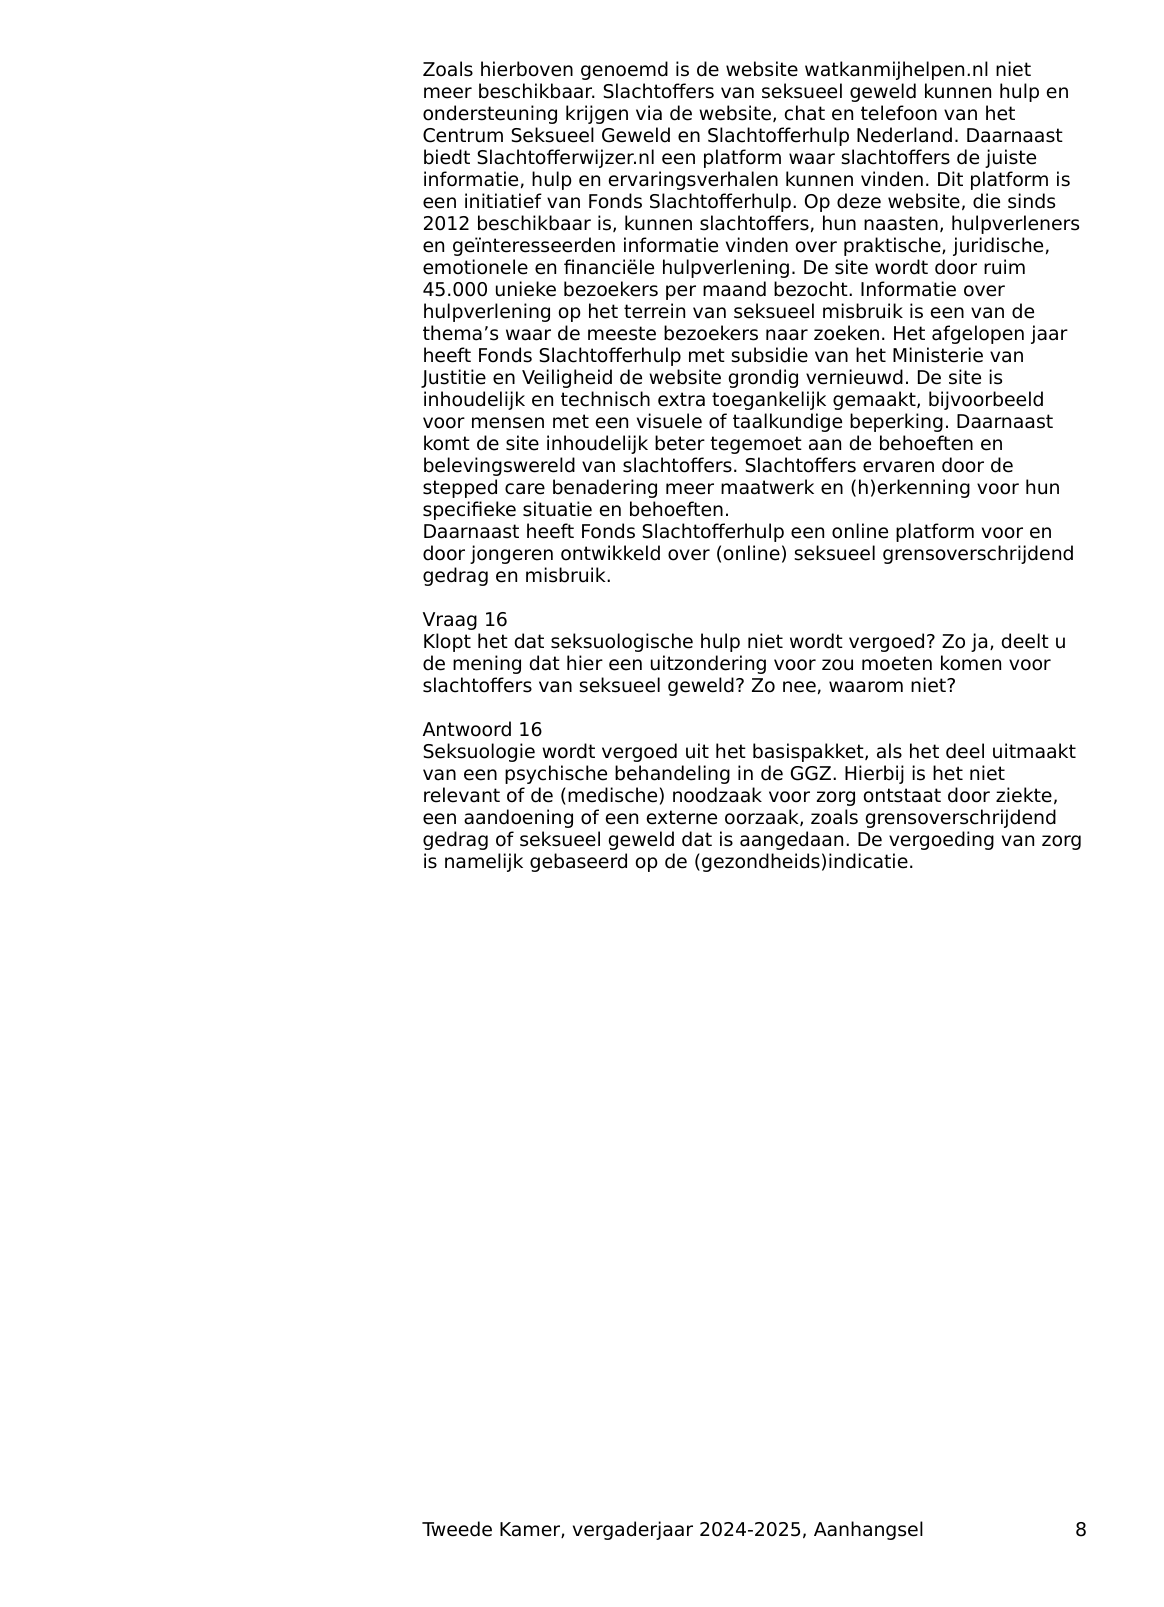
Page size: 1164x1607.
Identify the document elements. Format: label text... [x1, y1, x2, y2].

text Zoals hierboven genoemd is de website watkanmijhelpen.nl niet meer beschikbaar. Slachtoffers van seksueel geweld kunnen hulp en ondersteuning krijgen via de website, chat en telefoon van het Centrum Seksueel Geweld en Slachtofferhulp Nederland. Daarnaast biedt Slachtofferwijzer.nl een platform waar slachtoffers de juiste informatie, hulp en ervaringsverhalen kunnen vinden. Dit platform is een initiatief van Fonds Slachtofferhulp. Op deze website, die sinds 2012 beschikbaar is, kunnen slachtoffers, hun naasten, hulpverleners en geïnteresseerden informatie vinden over praktische, juridische, emotionele en financiële hulpverlening. De site wordt door ruim 45.000 unieke bezoekers per maand bezocht. Informatie over hulpverlening op het terrein van seksueel misbruik is een van de thema’s waar de meeste bezoekers naar zoeken. Het afgelopen jaar heeft Fonds Slachtofferhulp met subsidie van het Ministerie van Justitie en Veiligheid de website grondig vernieuwd. De site is inhoudelijk en technisch extra toegankelijk gemaakt, bijvoorbeeld voor mensen met een visuele of taalkundige beperking. Daarnaast komt de site inhoudelijk beter tegemoet aan de behoeften en belevingswereld van slachtoffers. Slachtoffers ervaren door de stepped care benadering meer maatwerk en (h)erkenning voor hun specifieke situatie en behoeften. [422, 59, 1087, 521]
text Klopt het dat seksuologische hulp niet wordt vergoed? Zo ja, deelt u de mening dat hier een uitzondering voor zou moeten komen voor slachtoffers van seksueel geweld? Zo nee, waarom niet? [422, 631, 1087, 697]
text Seksuologie wordt vergoed uit het basispakket, als het deel uitmaakt van een psychische behandeling in de GGZ. Hierbij is het niet relevant of de (medische) noodzaak voor zorg ontstaat door ziekte, een aandoening of een externe oorzaak, zoals grensoverschrijdend gedrag of seksueel geweld dat is aangedaan. De vergoeding van zorg is namelijk gebaseerd op de (gezondheids)indicatie. [422, 741, 1087, 873]
text Daarnaast heeft Fonds Slachtofferhulp een online platform voor en door jongeren ontwikkeld over (online) seksueel grensoverschrijdend gedrag en misbruik. [422, 521, 1087, 587]
text Antwoord 16 [422, 719, 1087, 741]
text Vraag 16 [422, 609, 1087, 631]
